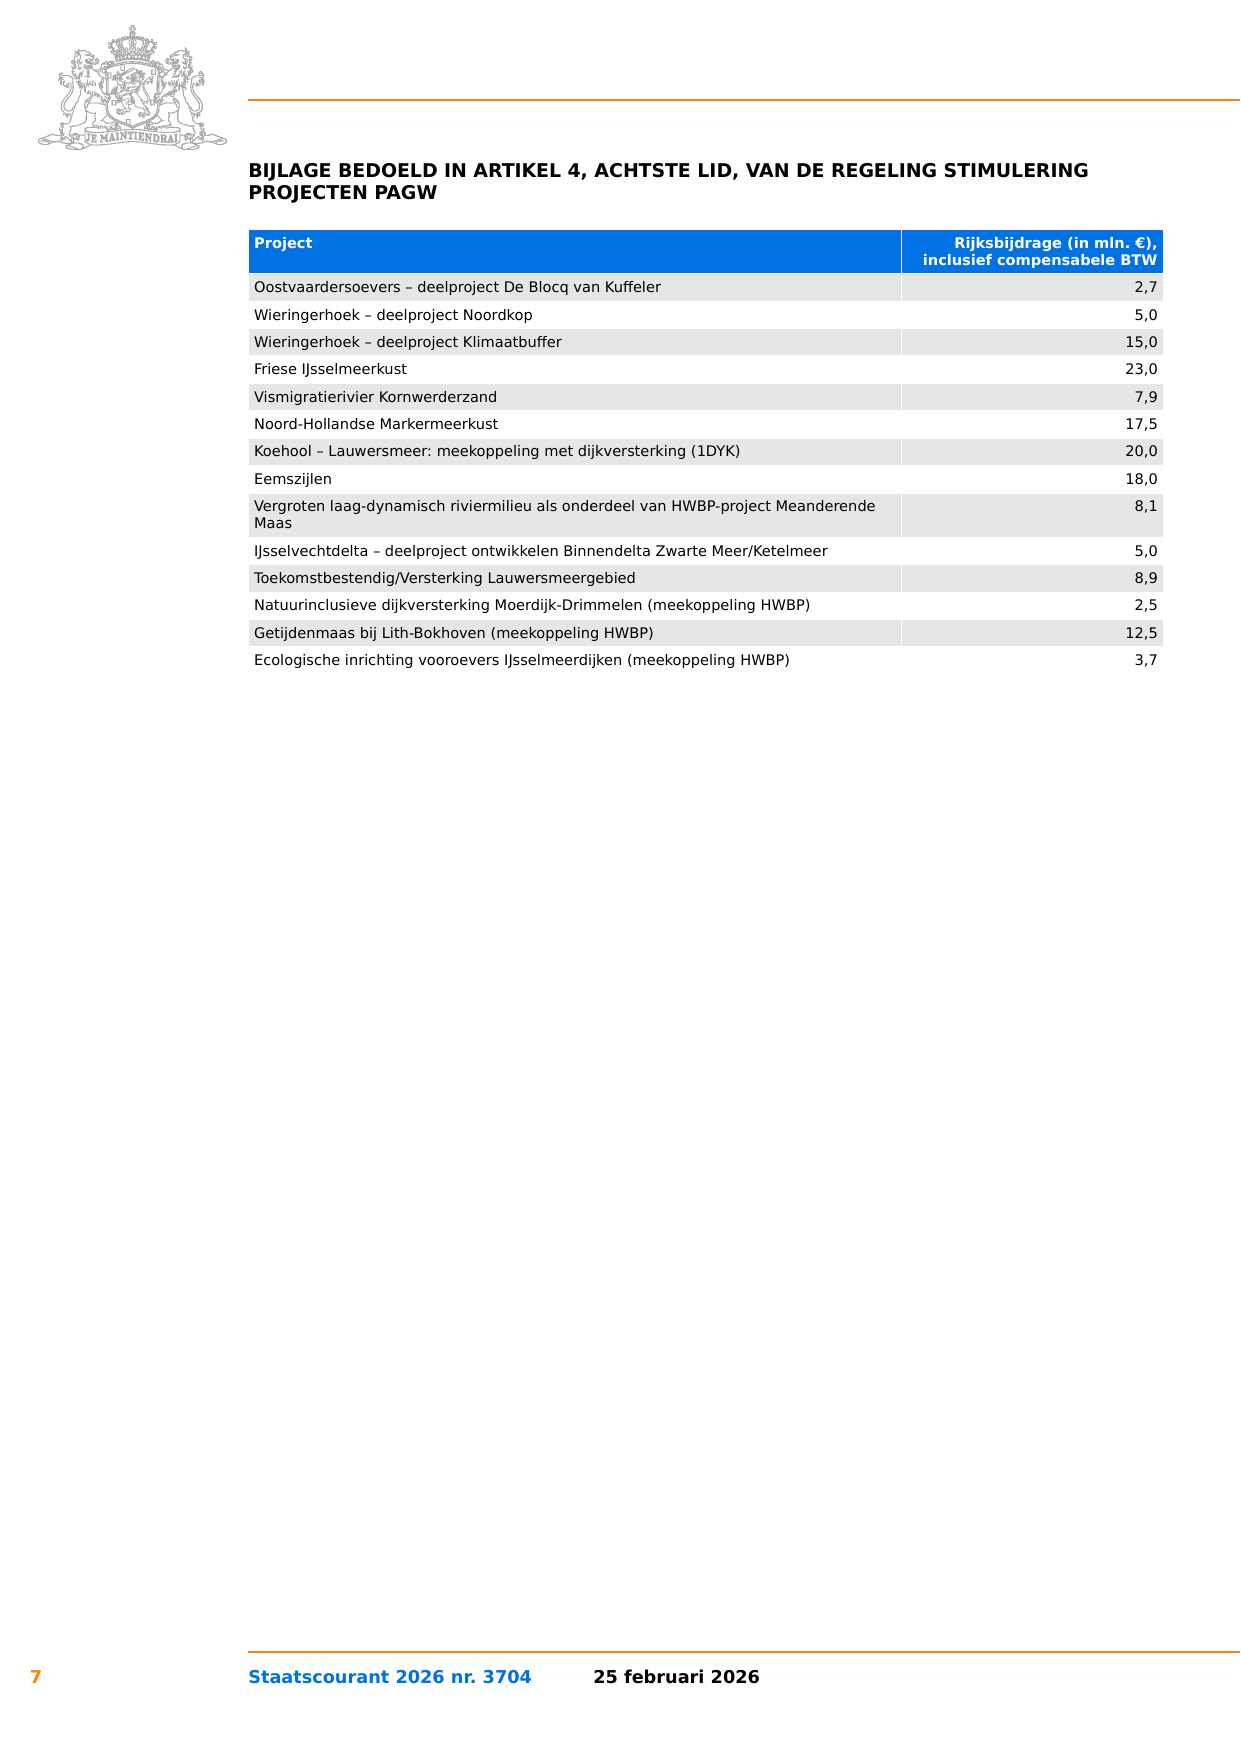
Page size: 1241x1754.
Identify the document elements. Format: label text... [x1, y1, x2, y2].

table_cell 20,0 [902, 439, 1163, 465]
subtitle BIJLAGE BEDOELD IN ARTIKEL 4, ACHTSTE LID, VAN DE REGELING STIMULERING PROJECTEN PAGW [248, 160, 1163, 204]
table_cell 17,5 [902, 411, 1163, 438]
table_cell Getijdenmaas bij Lith-Bokhoven (meekoppeling HWBP) [249, 620, 901, 646]
table_cell Natuurinclusieve dijkversterking Moerdijk-Drimmelen (meekoppeling HWBP) [249, 593, 901, 619]
table_cell 8,1 [902, 494, 1163, 537]
table_cell 5,0 [902, 538, 1163, 564]
table_cell 2,7 [902, 274, 1163, 301]
table_cell Wieringerhoek – deelproject Noordkop [249, 302, 901, 328]
table_header Rijksbijdrage (in mln. €), inclusief compensabele BTW [902, 230, 1163, 273]
table_cell 18,0 [902, 466, 1163, 492]
table_cell 5,0 [902, 302, 1163, 328]
table_cell Toekomstbestendig/Versterking Lauwersmeergebied [249, 565, 901, 592]
table_header Project [249, 230, 901, 273]
table_cell Koehool – Lauwersmeer: meekoppeling met dijkversterking (1DYK) [249, 439, 901, 465]
table_cell 15,0 [902, 329, 1163, 355]
table_cell Noord-Hollandse Markermeerkust [249, 411, 901, 438]
table_cell Vismigratierivier Kornwerderzand [249, 384, 901, 410]
table_cell 2,5 [902, 593, 1163, 619]
table_cell Vergroten laag-dynamisch riviermilieu als onderdeel van HWBP-project Meanderende Maas [249, 494, 901, 537]
table_cell 23,0 [902, 356, 1163, 383]
table_cell 12,5 [902, 620, 1163, 646]
table_cell 8,9 [902, 565, 1163, 592]
table_cell Ecologische inrichting vooroevers IJsselmeerdijken (meekoppeling HWBP) [249, 648, 901, 674]
table_cell Oostvaardersoevers – deelproject De Blocq van Kuffeler [249, 274, 901, 301]
table_cell Friese IJsselmeerkust [249, 356, 901, 383]
table_cell IJsselvechtdelta – deelproject ontwikkelen Binnendelta Zwarte Meer/Ketelmeer [249, 538, 901, 564]
table_cell Wieringerhoek – deelproject Klimaatbuffer [249, 329, 901, 355]
table_cell 7,9 [902, 384, 1163, 410]
picture [38, 25, 227, 150]
table_cell Eemszijlen [249, 466, 901, 492]
table_cell 3,7 [902, 648, 1163, 674]
